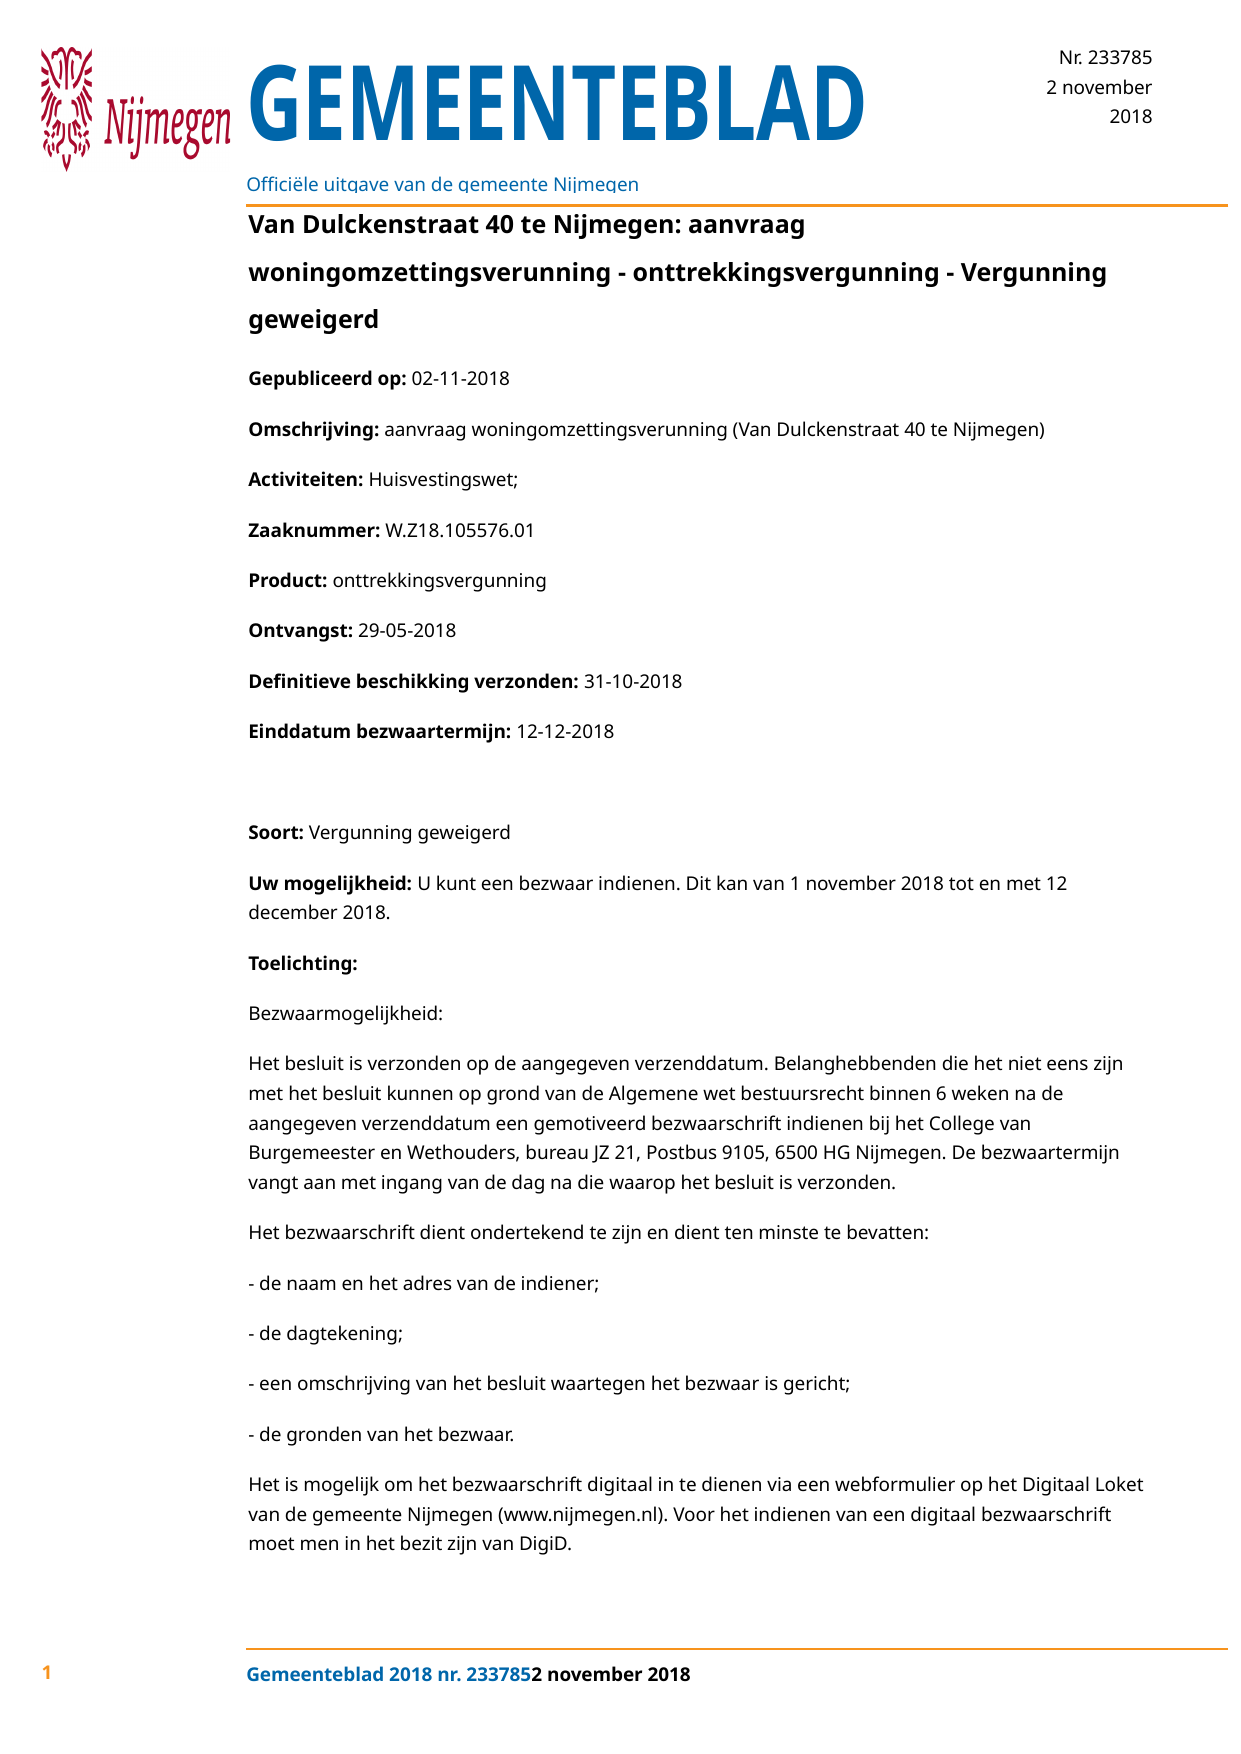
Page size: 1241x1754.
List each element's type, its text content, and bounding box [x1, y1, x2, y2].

text Het is mogelijk om het bezwaarschrift digitaal in te dienen via een webformulier op het Digitaal Loket van de gemeente Nijmegen (www.nijmegen.nl). Voor het indienen van een digitaal bezwaarschrift moet men in het bezit zijn van DigiD. [248, 1471, 1152, 1556]
text Van Dulckenstraat 40 te Nijmegen: aanvraag woningomzettingsverunning - onttrekkingsvergunning - Vergunning geweigerd [248, 207, 1152, 336]
text - de gronden van het bezwaar. [248, 1421, 1152, 1447]
text - de dagtekening; [248, 1320, 1152, 1346]
text Het bezwaarschrift dient ondertekend te zijn en dient ten minste te bevatten: [248, 1219, 1152, 1245]
text Einddatum bezwaartermijn: 12-12-2018 [248, 718, 1152, 744]
text - een omschrijving van het besluit waartegen het bezwaar is gericht; [248, 1371, 1152, 1396]
picture [41, 47, 231, 172]
text Gepubliceerd op: 02-11-2018 [248, 366, 1152, 391]
text Het besluit is verzonden op de aangegeven verzenddatum. Belanghebbenden die het niet eens zijn met het besluit kunnen op grond van de Algemene wet bestuursrecht binnen 6 weken na de aangegeven verzenddatum een gemotiveerd bezwaarschrift indienen bij het College van Burgemeester en Wethouders, bureau JZ 21, Postbus 9105, 6500 HG Nijmegen. De bezwaartermijn vangt aan met ingang van de dag na die waarop het besluit is verzonden. [248, 1051, 1152, 1194]
text Product: onttrekkingsvergunning [248, 567, 1152, 593]
text Ontvangst: 29-05-2018 [248, 618, 1152, 643]
text Omschrijving: aanvraag woningomzettingsverunning (Van Dulckenstraat 40 te Nijmegen) [248, 416, 1152, 442]
text - de naam en het adres van de indiener; [248, 1270, 1152, 1295]
text Toelichting: [248, 950, 1152, 975]
text Soort: Vergunning geweigerd [248, 819, 1152, 845]
text Zaaknummer: W.Z18.105576.01 [248, 517, 1152, 542]
text Definitieve beschikking verzonden: 31-10-2018 [248, 668, 1152, 694]
text Bezwaarmogelijkheid: [248, 1000, 1152, 1026]
text Uw mogelijkheid: U kunt een bezwaar indienen. Dit kan van 1 november 2018 tot en met 12 december 2018. [248, 870, 1152, 925]
text Activiteiten: Huisvestingswet; [248, 466, 1152, 492]
